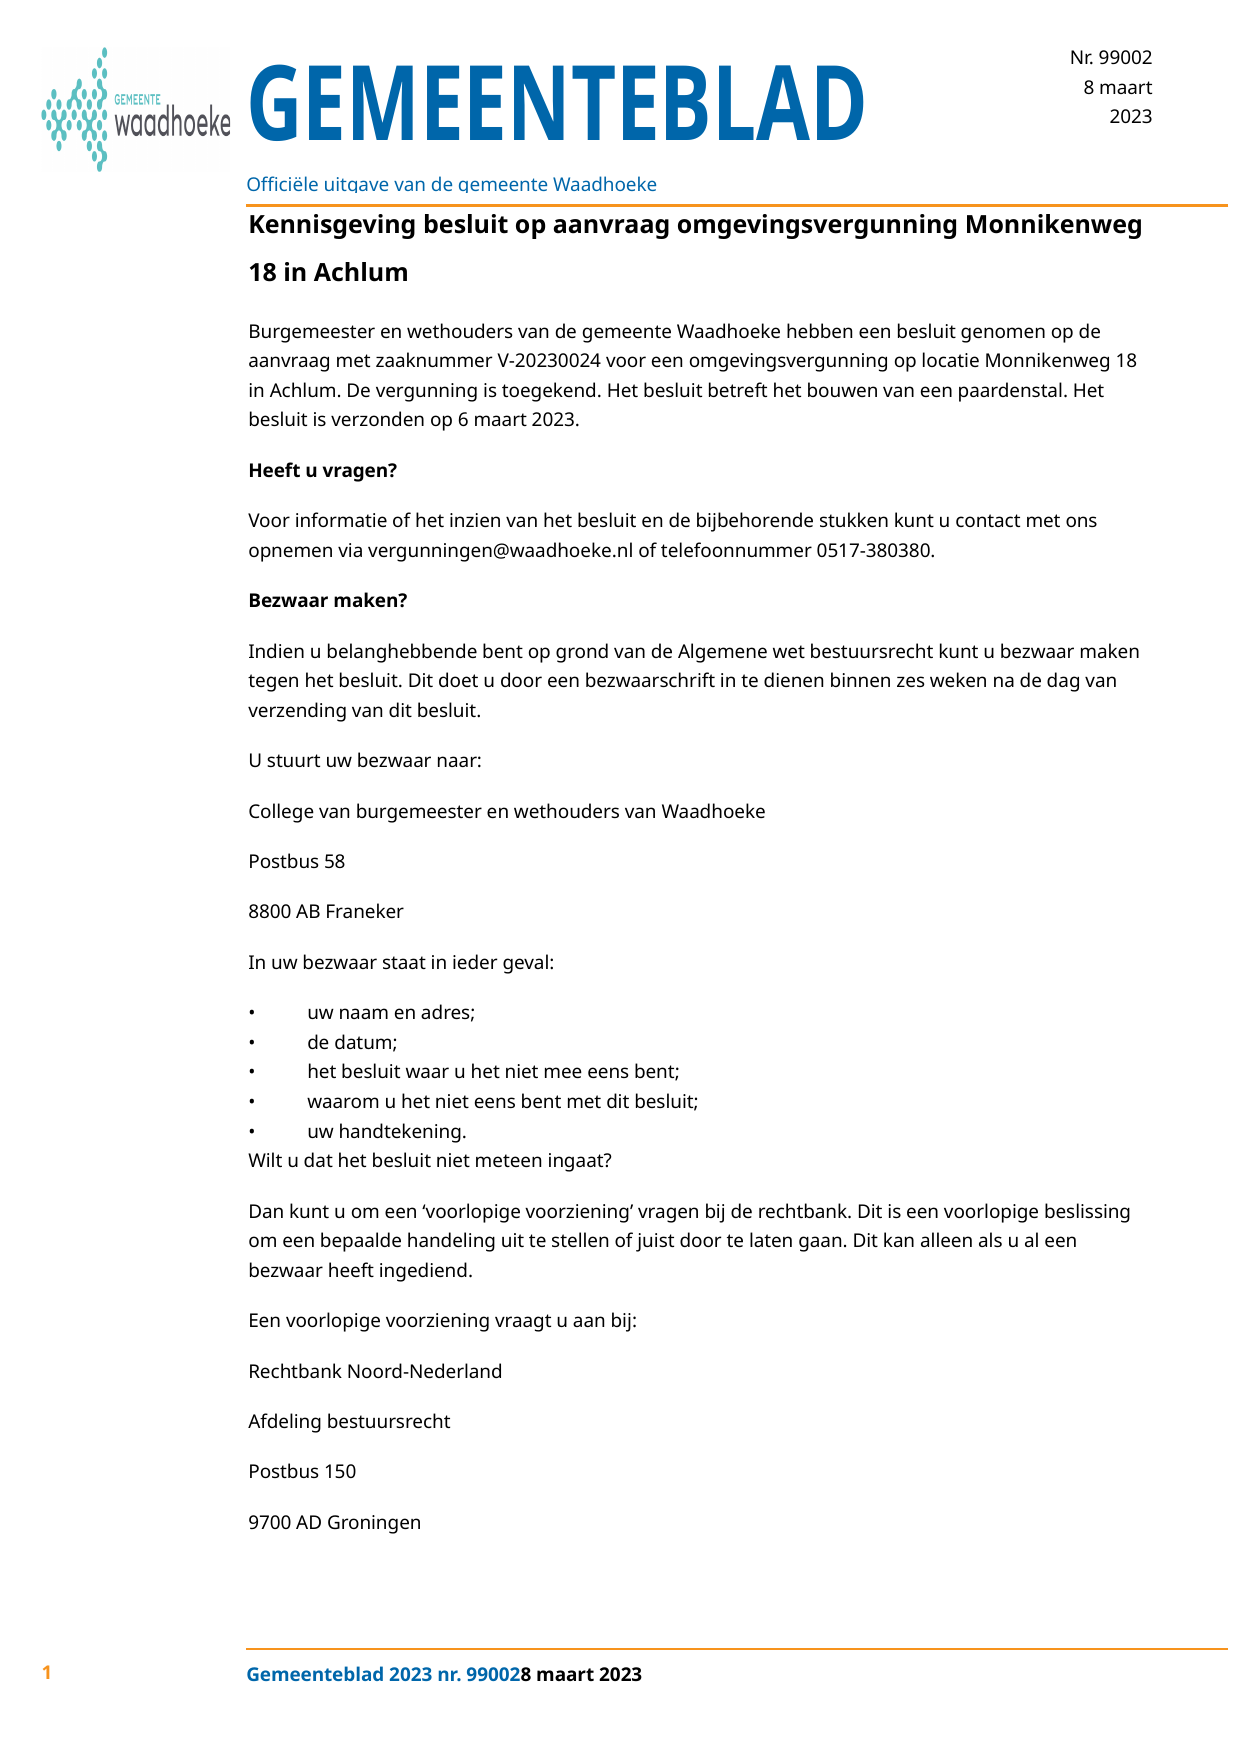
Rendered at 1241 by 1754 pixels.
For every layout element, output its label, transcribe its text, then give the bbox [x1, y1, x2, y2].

list uw handtekening. [248, 1118, 1152, 1144]
text College van burgemeester en wethouders van Waadhoeke [248, 798, 1152, 824]
text Burgemeester en wethouders van de gemeente Waadhoeke hebben een besluit genomen op de aanvraag met zaaknummer V-20230024 voor een omgevingsvergunning op locatie Monnikenweg 18 in Achlum. De vergunning is toegekend. Het besluit betreft het bouwen van een paardenstal. Het besluit is verzonden op 6 maart 2023. [248, 318, 1152, 432]
list uw naam en adres; [248, 999, 1152, 1025]
text Indien u belanghebbende bent op grond van de Algemene wet bestuursrecht kunt u bezwaar maken tegen het besluit. Dit doet u door een bezwaarschrift in te dienen binnen zes weken na de dag van verzending van dit besluit. [248, 638, 1152, 723]
text Dan kunt u om een ‘voorlopige voorziening’ vragen bij de rechtbank. Dit is een voorlopige beslissing om een bepaalde handeling uit te stellen of juist door te laten gaan. Dit kan alleen als u al een bezwaar heeft ingediend. [248, 1198, 1152, 1283]
text Bezwaar maken? [248, 587, 1152, 613]
text Postbus 58 [248, 848, 1152, 874]
picture [41, 47, 231, 172]
text Rechtbank Noord-Nederland [248, 1358, 1152, 1384]
list waarom u het niet eens bent met dit besluit; [248, 1088, 1152, 1114]
text Postbus 150 [248, 1459, 1152, 1484]
text 8800 AB Franeker [248, 899, 1152, 924]
text Een voorlopige voorziening vraagt u aan bij: [248, 1307, 1152, 1333]
list het besluit waar u het niet mee eens bent; [248, 1059, 1152, 1084]
list de datum; [248, 1029, 1152, 1055]
text Afdeling bestuursrecht [248, 1408, 1152, 1434]
text U stuurt uw bezwaar naar: [248, 747, 1152, 773]
text 9700 AD Groningen [248, 1509, 1152, 1535]
text Voor informatie of het inzien van het besluit en de bijbehorende stukken kunt u contact met ons opnemen via vergunningen@waadhoeke.nl of telefoonnummer 0517-380380. [248, 507, 1152, 563]
text In uw bezwaar staat in ieder geval: [248, 949, 1152, 975]
text Heeft u vragen? [248, 457, 1152, 483]
text Wilt u dat het besluit niet meteen ingaat? [248, 1147, 1152, 1173]
text Kennisgeving besluit op aanvraag omgevingsvergunning Monnikenweg 18 in Achlum [248, 207, 1152, 288]
